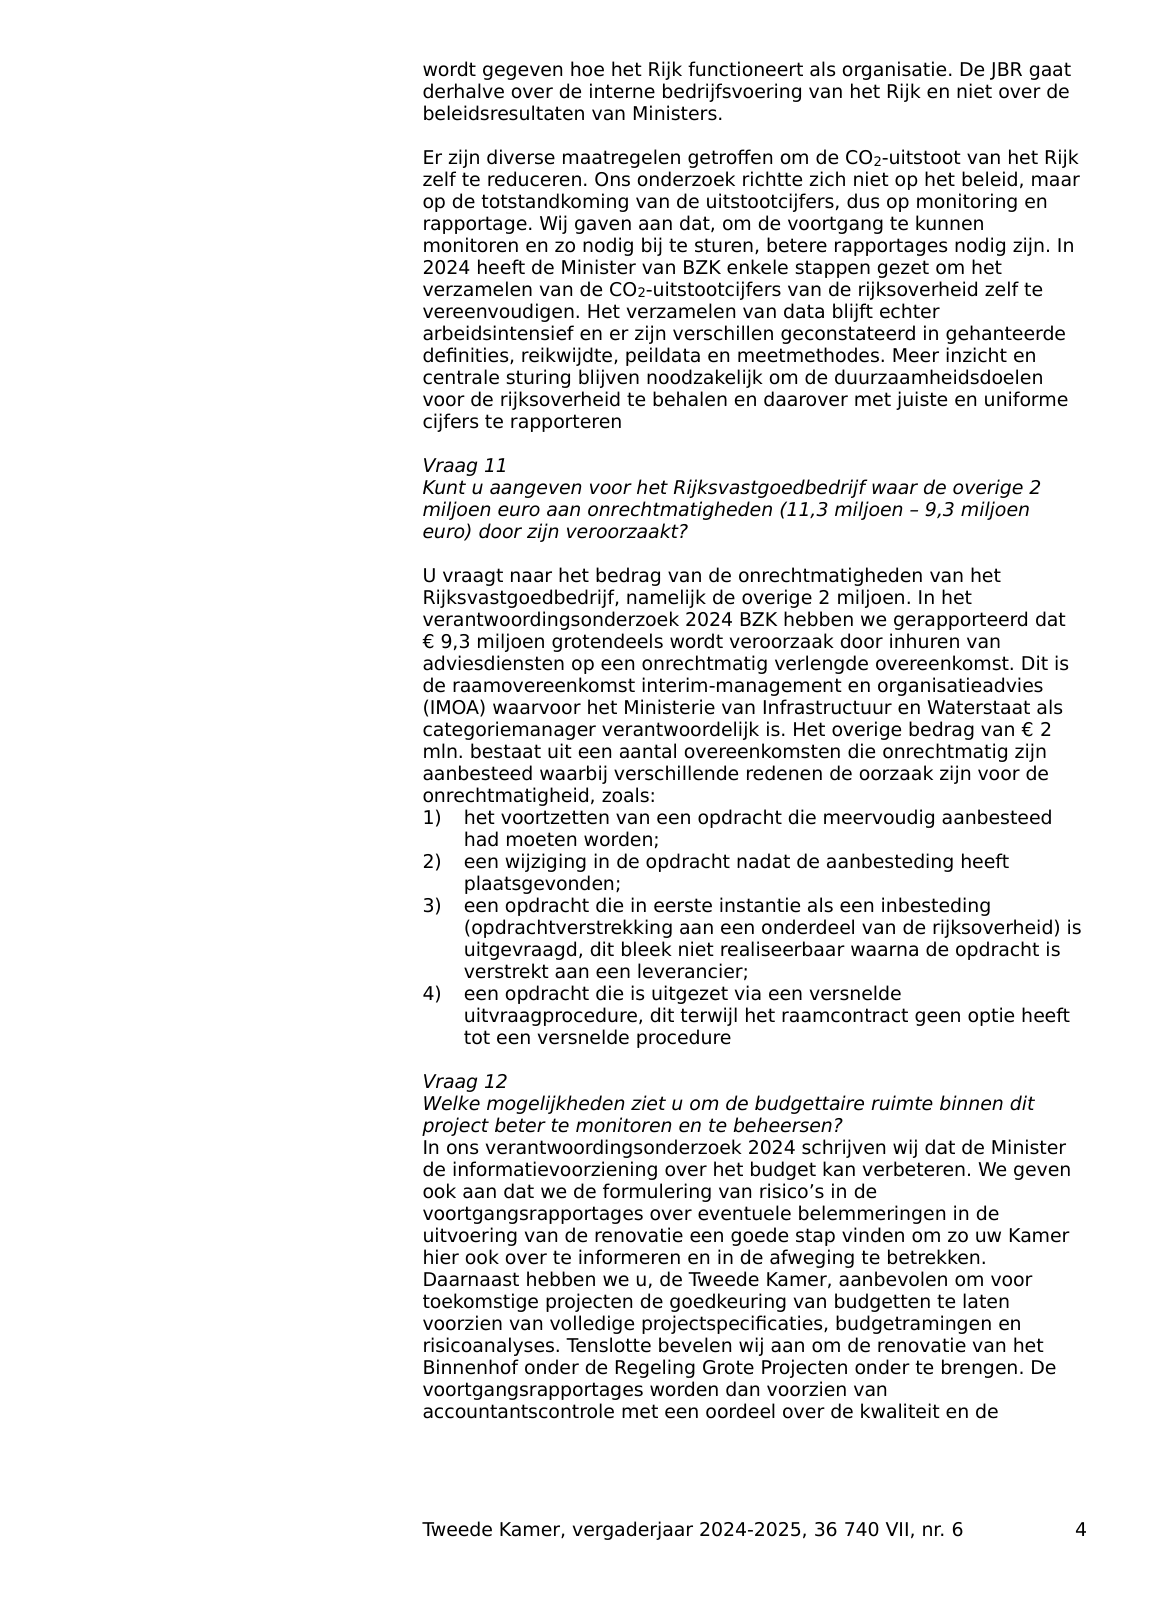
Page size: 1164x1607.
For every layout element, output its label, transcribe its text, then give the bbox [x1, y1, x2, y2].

text Kunt u aangeven voor het Rijksvastgoedbedrijf waar de overige 2 miljoen euro aan onrechtmatigheden (11,3 miljoen – 9,3 miljoen euro) door zijn veroorzaakt? [422, 477, 1087, 543]
text 2) een wijziging in de opdracht nadat de aanbesteding heeft plaatsgevonden; [422, 851, 1087, 895]
text Vraag 12 [422, 1071, 1087, 1093]
text In ons verantwoordingsonderzoek 2024 schrijven wij dat de Minister de informatievoorziening over het budget kan verbeteren. We geven ook aan dat we de formulering van risico’s in de voortgangsrapportages over eventuele belemmeringen in de uitvoering van de renovatie een goede stap vinden om zo uw Kamer hier ook over te informeren en in de afweging te betrekken. Daarnaast hebben we u, de Tweede Kamer, aanbevolen om voor toekomstige projecten de goedkeuring van budgetten te laten voorzien van volledige projectspecificaties, budgetramingen en risicoanalyses. Tenslotte bevelen wij aan om de renovatie van het Binnenhof onder de Regeling Grote Projecten onder te brengen. De voortgangsrapportages worden dan voorzien van accountantscontrole met een oordeel over de kwaliteit en de [422, 1137, 1087, 1423]
text Vraag 11 [422, 455, 1087, 477]
text 1) het voortzetten van een opdracht die meervoudig aanbesteed had moeten worden; [422, 807, 1087, 851]
text U vraagt naar het bedrag van de onrechtmatigheden van het Rijksvastgoedbedrijf, namelijk de overige 2 miljoen. In het verantwoordingsonderzoek 2024 BZK hebben we gerapporteerd dat € 9,3 miljoen grotendeels wordt veroorzaak door inhuren van adviesdiensten op een onrechtmatig verlengde overeenkomst. Dit is de raamovereenkomst interim-management en organisatieadvies (IMOA) waarvoor het Ministerie van Infrastructuur en Waterstaat als categoriemanager verantwoordelijk is. Het overige bedrag van € 2 mln. bestaat uit een aantal overeenkomsten die onrechtmatig zijn aanbesteed waarbij verschillende redenen de oorzaak zijn voor de onrechtmatigheid, zoals: [422, 565, 1087, 807]
text 4) een opdracht die is uitgezet via een versnelde uitvraagprocedure, dit terwijl het raamcontract geen optie heeft tot een versnelde procedure [422, 983, 1087, 1049]
text 3) een opdracht die in eerste instantie als een inbesteding (opdrachtverstrekking aan een onderdeel van de rijksoverheid) is uitgevraagd, dit bleek niet realiseerbaar waarna de opdracht is verstrekt aan een leverancier; [422, 895, 1087, 983]
text Welke mogelijkheden ziet u om de budgettaire ruimte binnen dit project beter te monitoren en te beheersen? [422, 1093, 1087, 1137]
text Er zijn diverse maatregelen getroffen om de CO2-uitstoot van het Rijk zelf te reduceren. Ons onderzoek richtte zich niet op het beleid, maar op de totstandkoming van de uitstootcijfers, dus op monitoring en rapportage. Wij gaven aan dat, om de voortgang te kunnen monitoren en zo nodig bij te sturen, betere rapportages nodig zijn. In 2024 heeft de Minister van BZK enkele stappen gezet om het verzamelen van de CO2-uitstootcijfers van de rijksoverheid zelf te vereenvoudigen. Het verzamelen van data blijft echter arbeidsintensief en er zijn verschillen geconstateerd in gehanteerde definities, reikwijdte, peildata en meetmethodes. Meer inzicht en centrale sturing blijven noodzakelijk om de duurzaamheidsdoelen voor de rijksoverheid te behalen en daarover met juiste en uniforme cijfers te rapporteren [422, 147, 1087, 433]
text wordt gegeven hoe het Rijk functioneert als organisatie. De JBR gaat derhalve over de interne bedrijfsvoering van het Rijk en niet over de beleidsresultaten van Ministers. [422, 59, 1087, 125]
